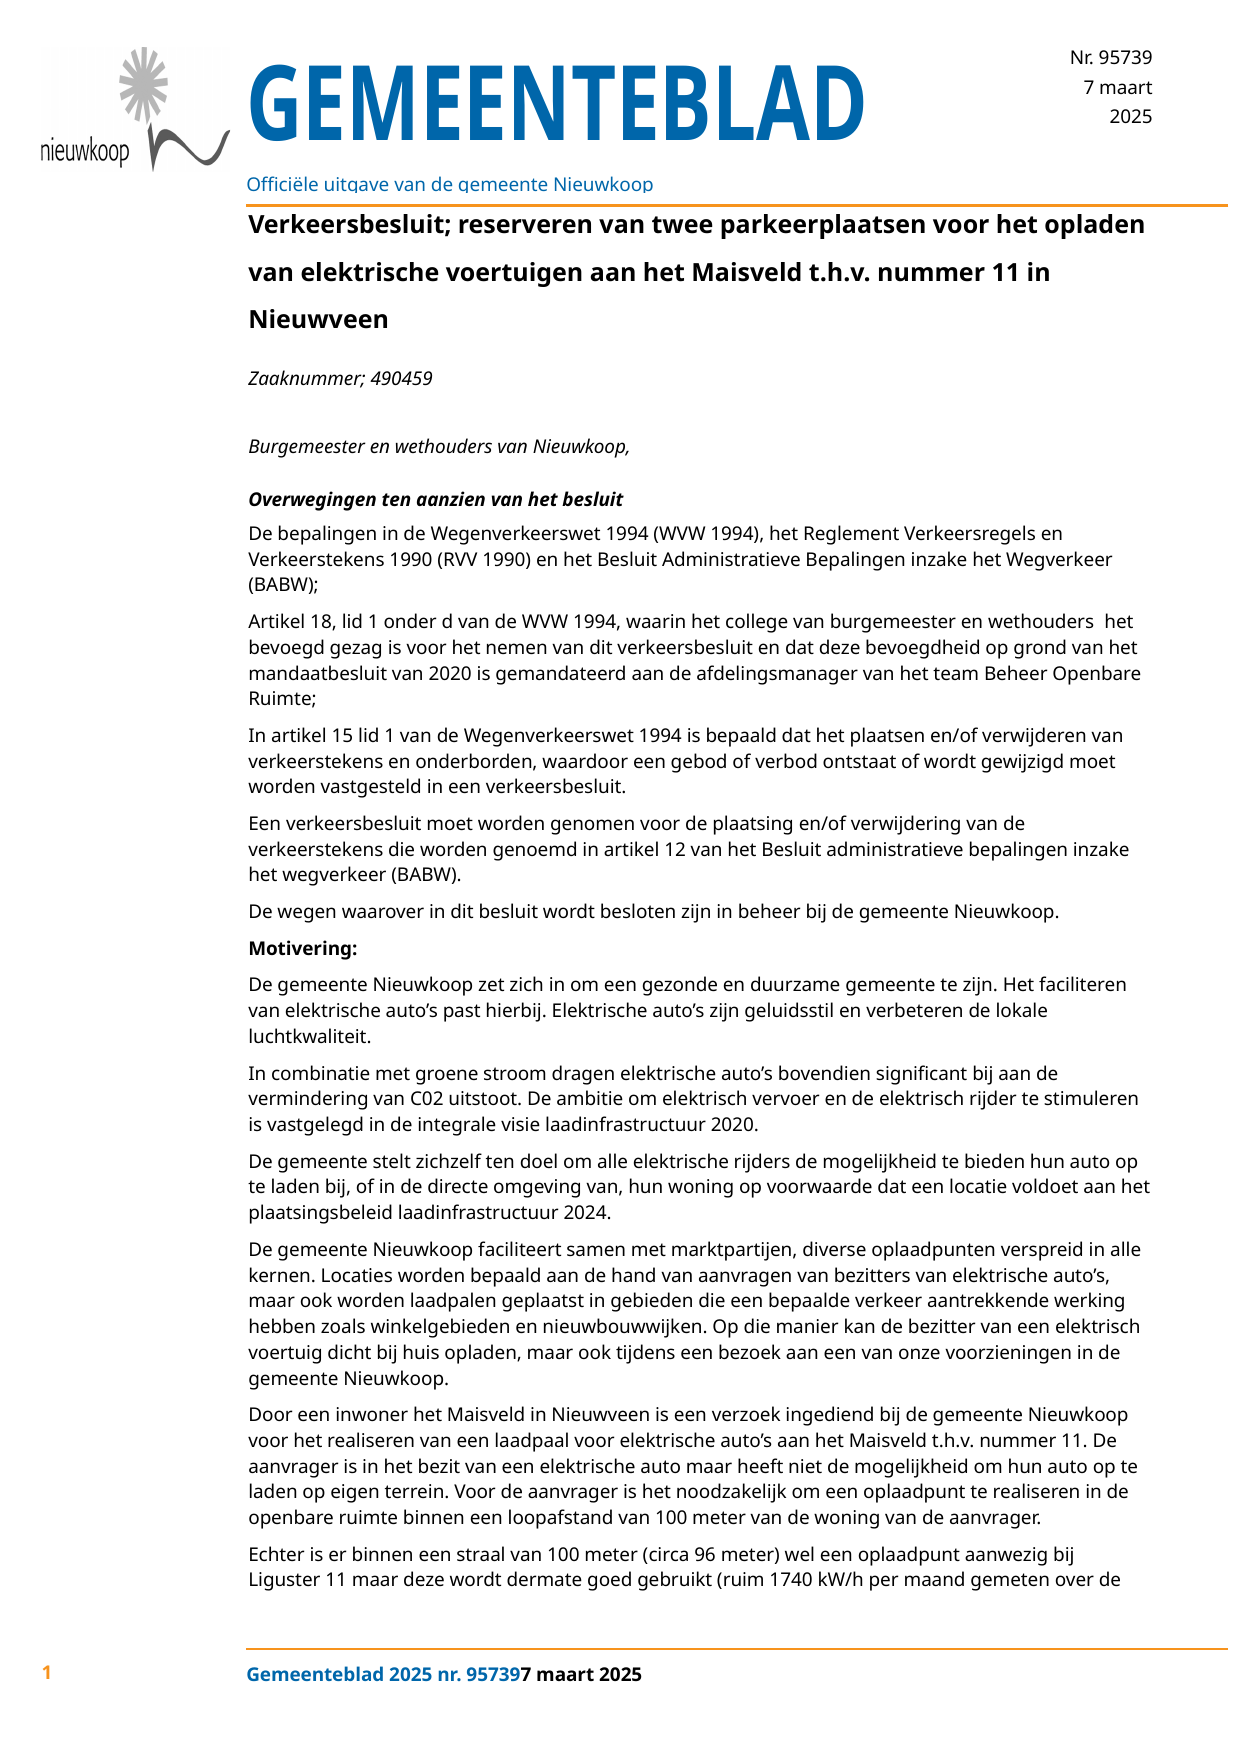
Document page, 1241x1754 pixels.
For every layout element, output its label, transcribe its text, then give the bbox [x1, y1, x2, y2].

text Een verkeersbesluit moet worden genomen voor de plaatsing en/of verwijdering van de verkeerstekens die worden genoemd in artikel 12 van het Besluit administratieve bepalingen inzake het wegverkeer (BABW). [248, 810, 1152, 887]
text De wegen waarover in dit besluit wordt besloten zijn in beheer bij de gemeente Nieuwkoop. [248, 898, 1152, 924]
text In combinatie met groene stroom dragen elektrische auto’s bovendien significant bij aan de vermindering van C02 uitstoot. De ambitie om elektrisch vervoer en de elektrisch rijder te stimuleren is vastgelegd in de integrale visie laadinfrastructuur 2020. [248, 1060, 1152, 1137]
text Burgemeester en wethouders van Nieuwkoop, [248, 433, 1152, 459]
text Verkeersbesluit; reserveren van twee parkeerplaatsen voor het opladen van elektrische voertuigen aan het Maisveld t.h.v. nummer 11 in Nieuwveen [248, 207, 1152, 336]
text De gemeente stelt zichzelf ten doel om alle elektrische rijders de mogelijkheid te bieden hun auto op te laden bij, of in de directe omgeving van, hun woning op voorwaarde dat een locatie voldoet aan het plaatsingsbeleid laadinfrastructuur 2024. [248, 1148, 1152, 1225]
text De gemeente Nieuwkoop faciliteert samen met marktpartijen, diverse oplaadpunten verspreid in alle kernen. Locaties worden bepaald aan de hand van aanvragen van bezitters van elektrische auto’s, maar ook worden laadpalen geplaatst in gebieden die een bepaalde verkeer aantrekkende werking hebben zoals winkelgebieden en nieuwbouwwijken. Op die manier kan de bezitter van een elektrisch voertuig dicht bij huis opladen, maar ook tijdens een bezoek aan een van onze voorzieningen in de gemeente Nieuwkoop. [248, 1236, 1152, 1390]
text Artikel 18, lid 1 onder d van de WVW 1994, waarin het college van burgemeester en wethouders het bevoegd gezag is voor het nemen van dit verkeersbesluit en dat deze bevoegdheid op grond van het mandaatbesluit van 2020 is gemandateerd aan de afdelingsmanager van het team Beheer Openbare Ruimte; [248, 608, 1152, 711]
text De gemeente Nieuwkoop zet zich in om een gezonde en duurzame gemeente te zijn. Het faciliteren van elektrische auto’s past hierbij. Elektrische auto’s zijn geluidsstil en verbeteren de lokale luchtkwaliteit. [248, 972, 1152, 1049]
picture [41, 47, 231, 172]
text Overwegingen ten aanzien van het besluit [248, 486, 1152, 512]
text Motivering: [248, 935, 1152, 961]
text Echter is er binnen een straal van 100 meter (circa 96 meter) wel een oplaadpunt aanwezig bij Liguster 11 maar deze wordt dermate goed gebruikt (ruim 1740 kW/h per maand gemeten over de [248, 1541, 1152, 1592]
text Door een inwoner het Maisveld in Nieuwveen is een verzoek ingediend bij de gemeente Nieuwkoop voor het realiseren van een laadpaal voor elektrische auto’s aan het Maisveld t.h.v. nummer 11. De aanvrager is in het bezit van een elektrische auto maar heeft niet de mogelijkheid om hun auto op te laden op eigen terrein. Voor de aanvrager is het noodzakelijk om een oplaadpunt te realiseren in de openbare ruimte binnen een loopafstand van 100 meter van de woning van de aanvrager. [248, 1401, 1152, 1530]
text Zaaknummer; 490459 [248, 366, 1152, 391]
text De bepalingen in de Wegenverkeerswet 1994 (WVW 1994), het Reglement Verkeersregels en Verkeerstekens 1990 (RVV 1990) en het Besluit Administratieve Bepalingen inzake het Wegverkeer (BABW); [248, 520, 1152, 597]
text In artikel 15 lid 1 van de Wegenverkeerswet 1994 is bepaald dat het plaatsen en/of verwijderen van verkeerstekens en onderborden, waardoor een gebod of verbod ontstaat of wordt gewijzigd moet worden vastgesteld in een verkeersbesluit. [248, 722, 1152, 799]
